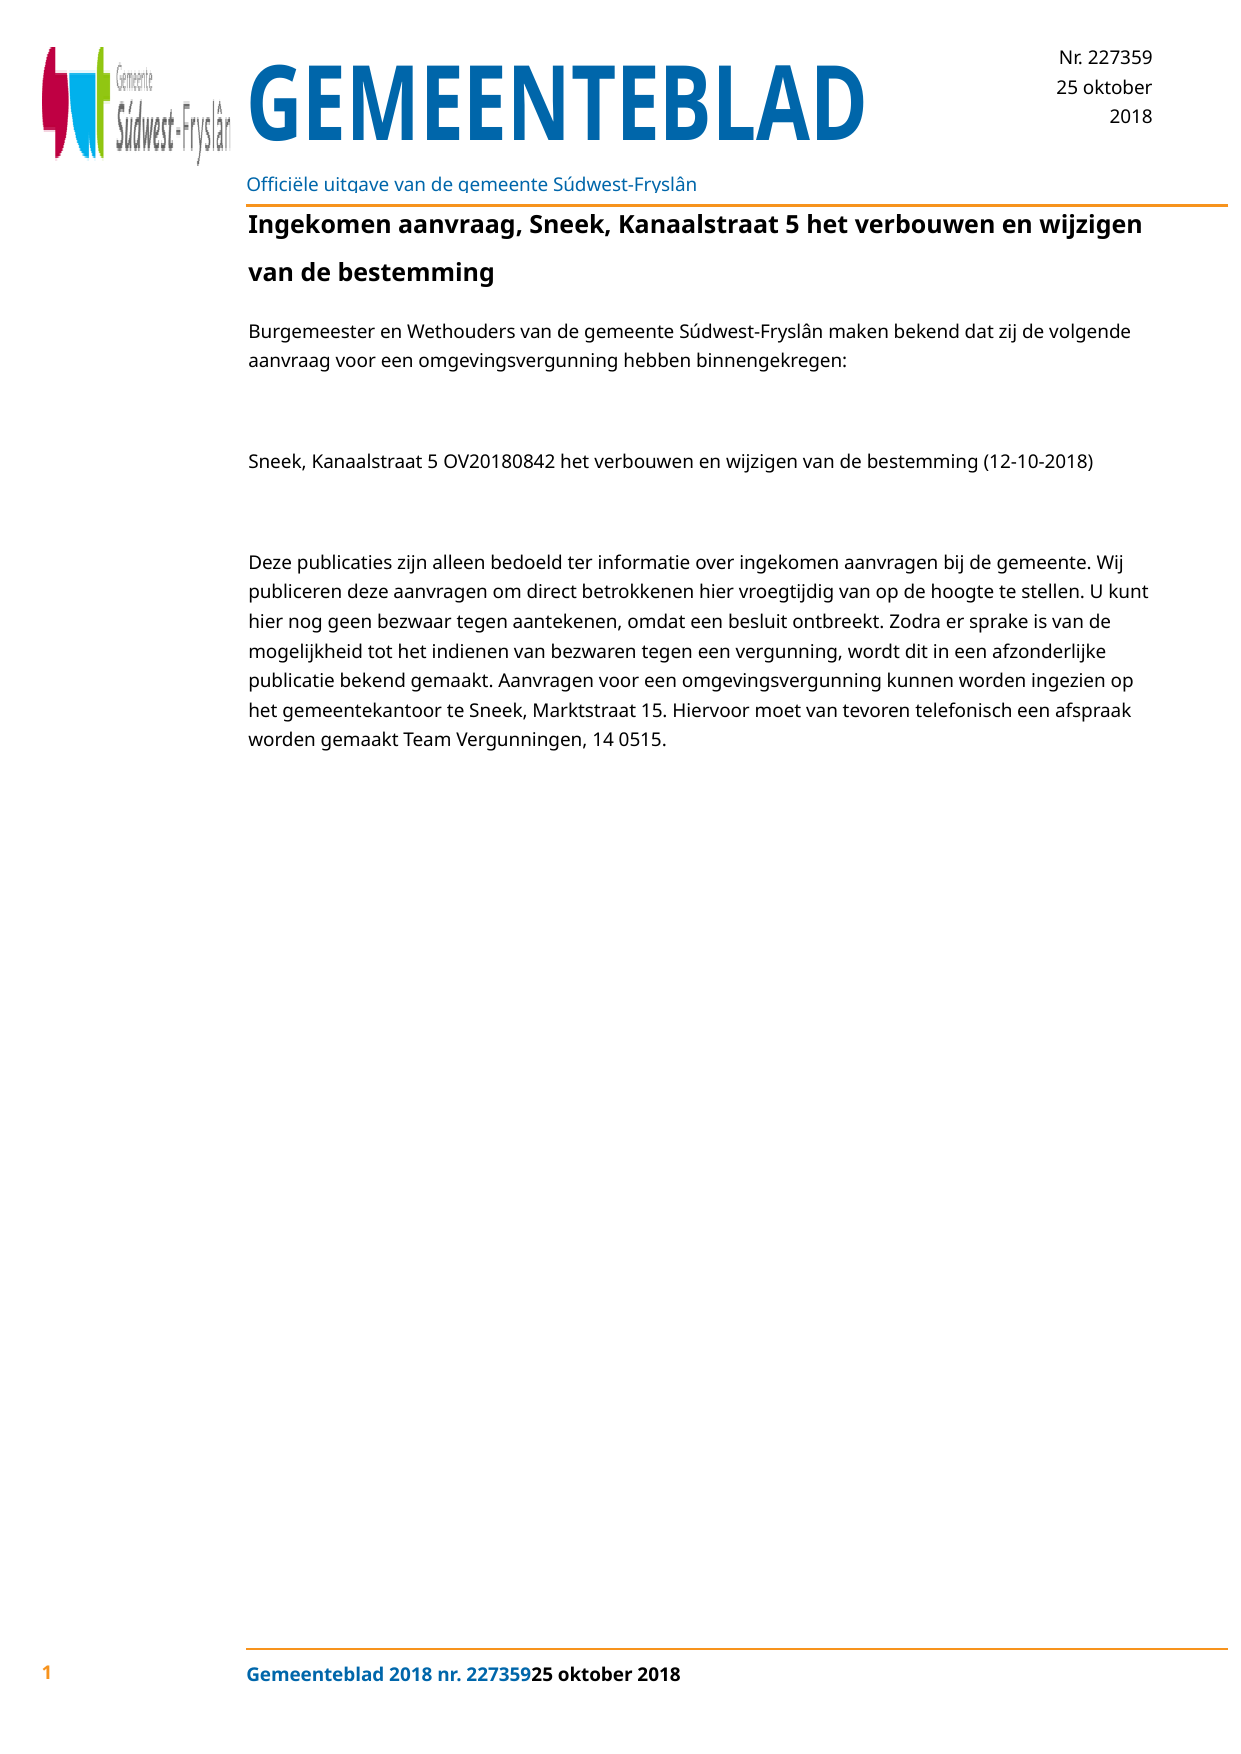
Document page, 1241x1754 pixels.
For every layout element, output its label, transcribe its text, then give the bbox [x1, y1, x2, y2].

picture [41, 47, 231, 172]
text Burgemeester en Wethouders van de gemeente Súdwest-Fryslân maken bekend dat zij de volgende aanvraag voor een omgevingsvergunning hebben binnengekregen: [248, 318, 1152, 373]
text Ingekomen aanvraag, Sneek, Kanaalstraat 5 het verbouwen en wijzigen van de bestemming [248, 207, 1152, 288]
text Deze publicaties zijn alleen bedoeld ter informatie over ingekomen aanvragen bij de gemeente. Wij publiceren deze aanvragen om direct betrokkenen hier vroegtijdig van op de hoogte te stellen. U kunt hier nog geen bezwaar tegen aantekenen, omdat een besluit ontbreekt. Zodra er sprake is van de mogelijkheid tot het indienen van bezwaren tegen een vergunning, wordt dit in een afzonderlijke publicatie bekend gemaakt. Aanvragen voor een omgevingsvergunning kunnen worden ingezien op het gemeentekantoor te Sneek, Marktstraat 15. Hiervoor moet van tevoren telefonisch een afspraak worden gemaakt Team Vergunningen, 14 0515. [248, 549, 1152, 752]
text Sneek, Kanaalstraat 5 OV20180842 het verbouwen en wijzigen van de bestemming (12-10-2018) [248, 448, 1152, 474]
